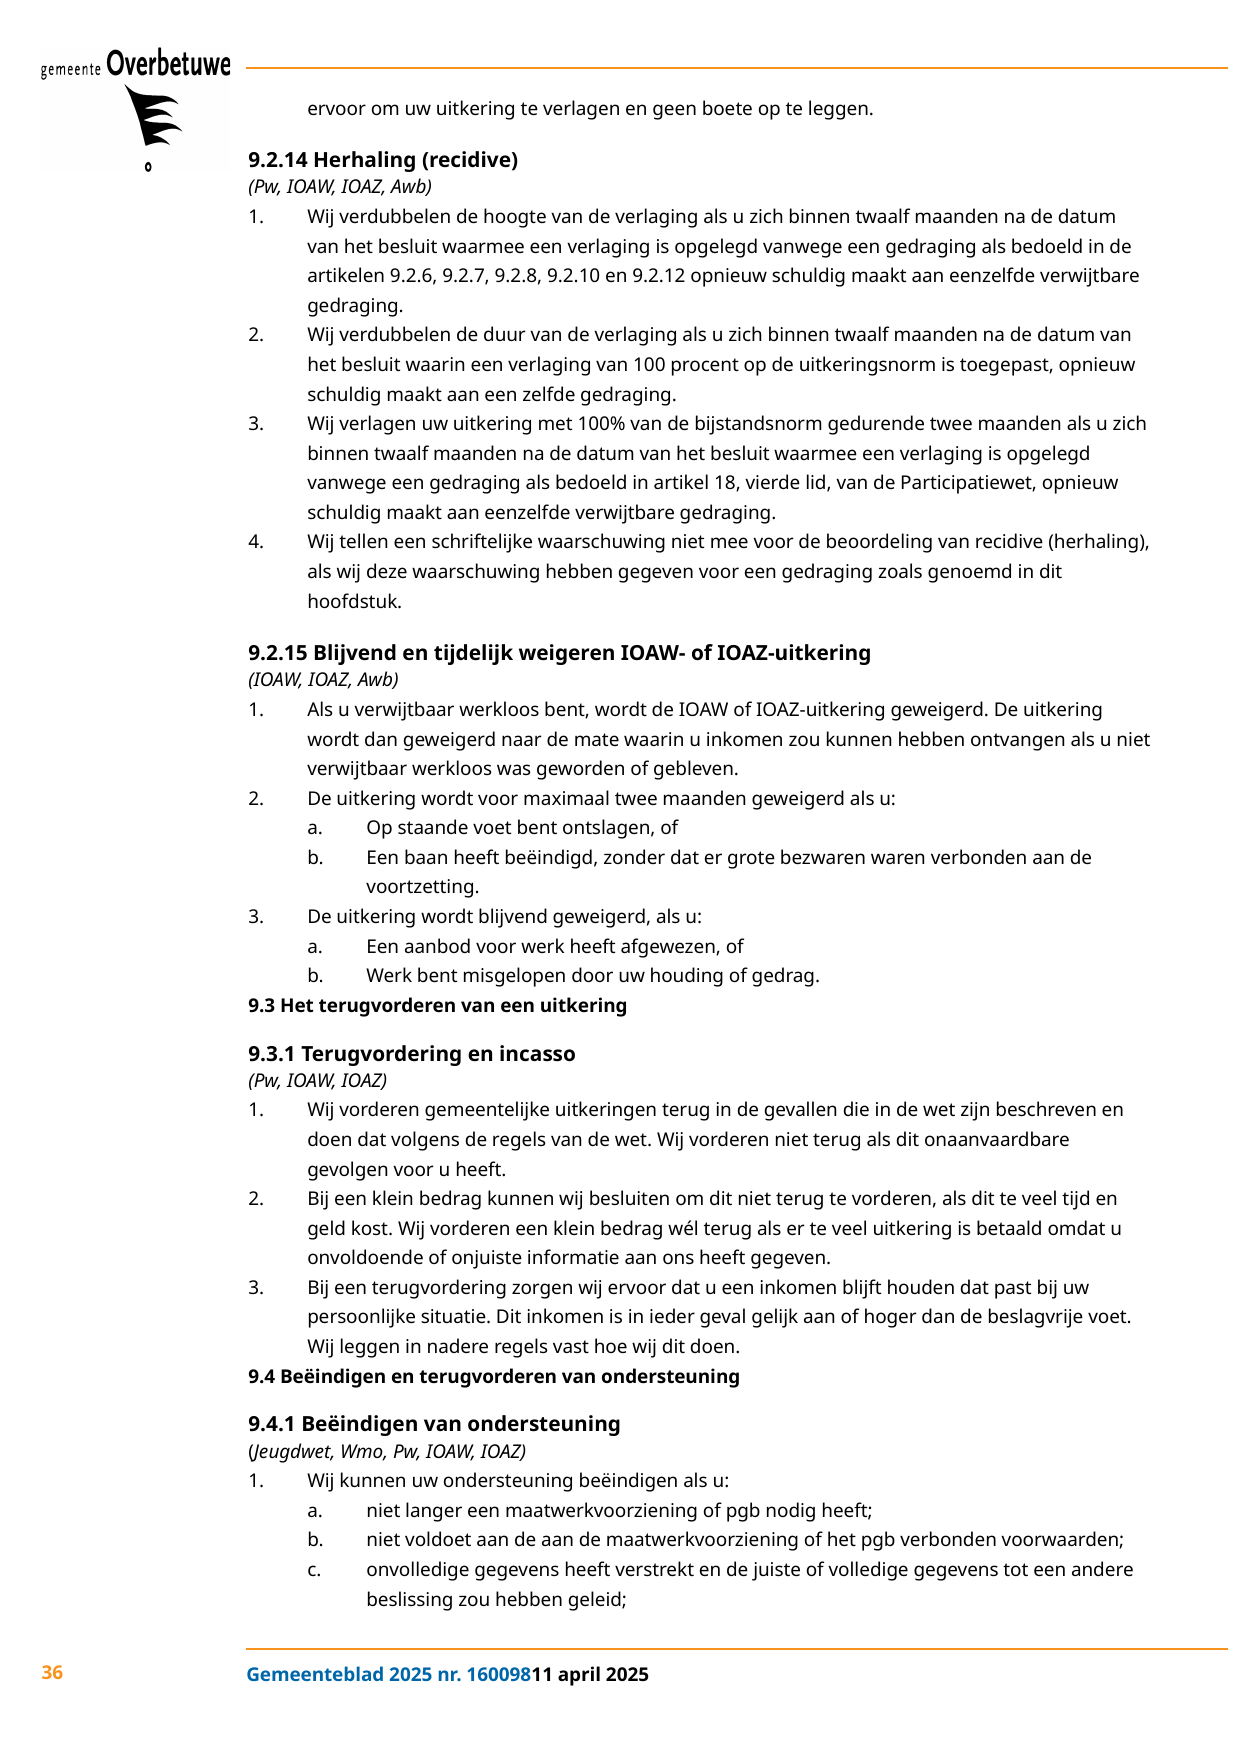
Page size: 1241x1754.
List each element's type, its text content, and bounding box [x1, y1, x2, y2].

text (Pw, IOAW, IOAZ, Awb) [248, 174, 1152, 199]
list Wij kunnen uw ondersteuning beëindigen als u: [248, 1467, 1152, 1493]
list niet voldoet aan de aan de maatwerkvoorziening of het pgb verbonden voorwaarden; [307, 1527, 1152, 1552]
list Een aanbod voor werk heeft afgewezen, of [307, 933, 1152, 959]
list Wij tellen een schriftelijke waarschuwing niet mee voor de beoordeling van recidive (herhaling), als wij deze waarschuwing hebben gegeven voor een gedraging zoals genoemd in dit hoofdstuk. [248, 529, 1152, 613]
text (Pw, IOAW, IOAZ) [248, 1067, 1152, 1093]
list De uitkering wordt voor maximaal twee maanden geweigerd als u: [248, 785, 1152, 811]
text 9.2.14 Herhaling (recidive) [248, 145, 1152, 174]
list niet langer een maatwerkvoorziening of pgb nodig heeft; [307, 1497, 1152, 1523]
list Werk bent misgelopen door uw houding of gedrag. [307, 962, 1152, 988]
list Een baan heeft beëindigd, zonder dat er grote bezwaren waren verbonden aan de voortzetting. [307, 844, 1152, 899]
list Bij een terugvordering zorgen wij ervoor dat u een inkomen blijft houden dat past bij uw persoonlijke situatie. Dit inkomen is in ieder geval gelijk aan of hoger dan de beslagvrije voet. Wij leggen in nadere regels vast hoe wij dit doen. [248, 1274, 1152, 1359]
text 9.4.1 Beëindigen van ondersteuning [248, 1409, 1152, 1438]
text (IOAW, IOAZ, Awb) [248, 667, 1152, 692]
list onvolledige gegevens heeft verstrekt en de juiste of volledige gegevens tot een andere beslissing zou hebben geleid; [307, 1556, 1152, 1612]
list Wij verlagen uw uitkering met 100% van de bijstandsnorm gedurende twee maanden als u zich binnen twaalf maanden na de datum van het besluit waarmee een verlaging is opgelegd vanwege een gedraging als bedoeld in artikel 18, vierde lid, van de Participatiewet, opnieuw schuldig maakt aan eenzelfde verwijtbare gedraging. [248, 410, 1152, 525]
list Wij vorderen gemeentelijke uitkeringen terug in de gevallen die in de wet zijn beschreven en doen dat volgens de regels van de wet. Wij vorderen niet terug als dit onaanvaardbare gevolgen voor u heeft. [248, 1097, 1152, 1182]
text (Jeugdwet, Wmo, Pw, IOAW, IOAZ) [248, 1438, 1152, 1464]
list De uitkering wordt blijvend geweigerd, als u: [248, 903, 1152, 929]
list Wij verdubbelen de duur van de verlaging als u zich binnen twaalf maanden na de datum van het besluit waarin een verlaging van 100 procent op de uitkeringsnorm is toegepast, opnieuw schuldig maakt aan een zelfde gedraging. [248, 322, 1152, 406]
text 9.2.15 Blijvend en tijdelijk weigeren IOAW- of IOAZ-uitkering [248, 638, 1152, 667]
text 9.3 Het terugvorderen van een uitkering [248, 992, 1152, 1018]
picture [41, 47, 231, 172]
list ervoor om uw uitkering te verlagen en geen boete op te leggen. [248, 95, 1152, 121]
text 9.4 Beëindigen en terugvorderen van ondersteuning [248, 1363, 1152, 1389]
text 9.3.1 Terugvordering en incasso [248, 1039, 1152, 1067]
list Bij een klein bedrag kunnen wij besluiten om dit niet terug te vorderen, als dit te veel tijd en geld kost. Wij vorderen een klein bedrag wél terug als er te veel uitkering is betaald omdat u onvoldoende of onjuiste informatie aan ons heeft gegeven. [248, 1185, 1152, 1270]
list Als u verwijtbaar werkloos bent, wordt de IOAW of IOAZ-uitkering geweigerd. De uitkering wordt dan geweigerd naar de mate waarin u inkomen zou kunnen hebben ontvangen als u niet verwijtbaar werkloos was geworden of gebleven. [248, 696, 1152, 781]
list Op staande voet bent ontslagen, of [307, 814, 1152, 840]
list Wij verdubbelen de hoogte van de verlaging als u zich binnen twaalf maanden na de datum van het besluit waarmee een verlaging is opgelegd vanwege een gedraging als bedoeld in de artikelen 9.2.6, 9.2.7, 9.2.8, 9.2.10 en 9.2.12 opnieuw schuldig maakt aan eenzelfde verwijtbare gedraging. [248, 203, 1152, 318]
